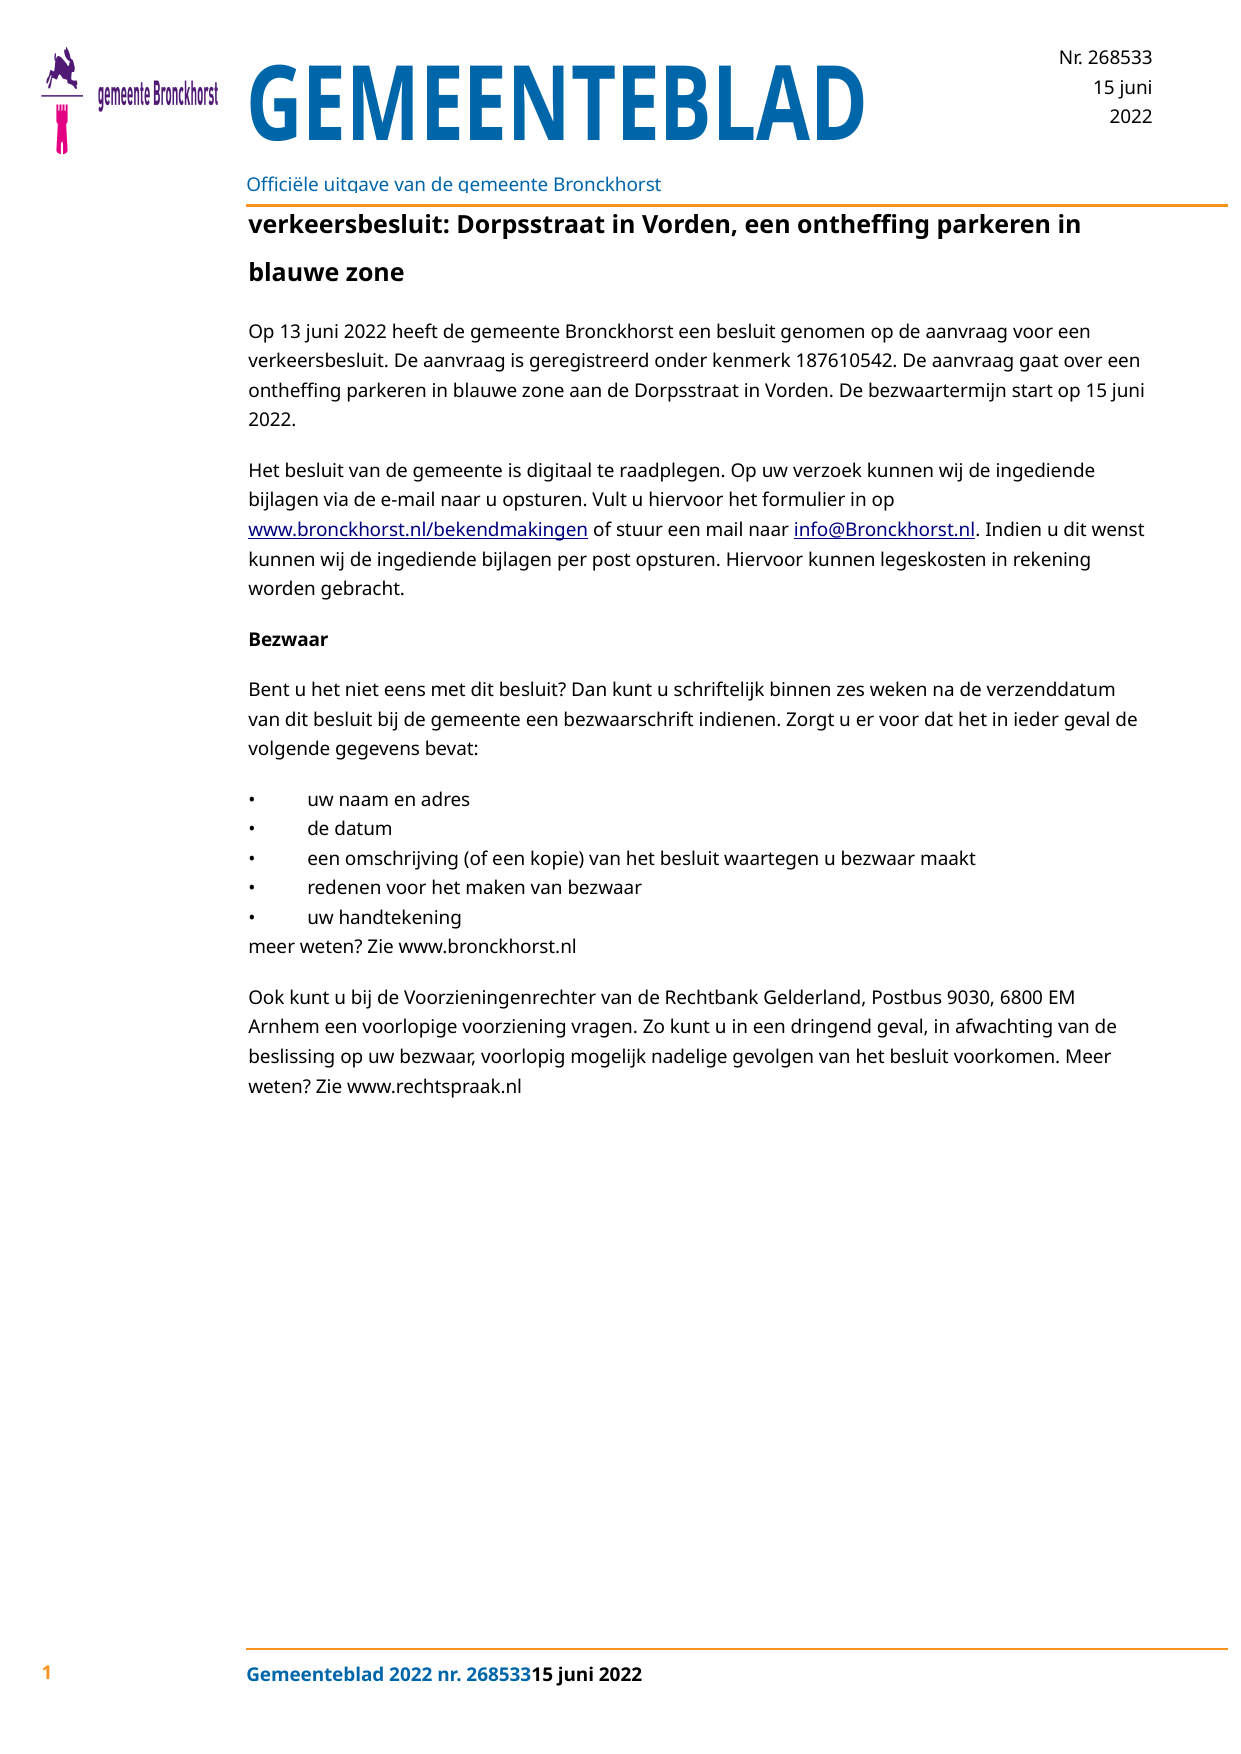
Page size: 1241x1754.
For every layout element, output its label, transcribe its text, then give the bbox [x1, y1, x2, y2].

list een omschrijving (of een kopie) van het besluit waartegen u bezwaar maakt [248, 845, 1152, 871]
text Ook kunt u bij de Voorzieningenrechter van de Rechtbank Gelderland, Postbus 9030, 6800 EM Arnhem een voorlopige voorziening vragen. Zo kunt u in een dringend geval, in afwachting van de beslissing op uw bezwaar, voorlopig mogelijk nadelige gevolgen van het besluit voorkomen. Meer weten? Zie www.rechtspraak.nl [248, 984, 1152, 1099]
list redenen voor het maken van bezwaar [248, 874, 1152, 900]
picture [41, 47, 231, 172]
text Het besluit van de gemeente is digitaal te raadplegen. Op uw verzoek kunnen wij de ingediende bijlagen via de e-mail naar u opsturen. Vult u hiervoor het formulier in op www.bronckhorst.nl/bekendmakingen of stuur een mail naar info@Bronckhorst.nl. Indien u dit wenst kunnen wij de ingediende bijlagen per post opsturen. Hiervoor kunnen legeskosten in rekening worden gebracht. [248, 457, 1152, 601]
list uw naam en adres [248, 786, 1152, 812]
text Op 13 juni 2022 heeft de gemeente Bronckhorst een besluit genomen op de aanvraag voor een verkeersbesluit. De aanvraag is geregistreerd onder kenmerk 187610542. De aanvraag gaat over een ontheffing parkeren in blauwe zone aan de Dorpsstraat in Vorden. De bezwaartermijn start op 15 juni 2022. [248, 318, 1152, 432]
text Bezwaar [248, 626, 1152, 652]
list uw handtekening [248, 904, 1152, 930]
text meer weten? Zie www.bronckhorst.nl [248, 934, 1152, 959]
list de datum [248, 815, 1152, 841]
text Bent u het niet eens met dit besluit? Dan kunt u schriftelijk binnen zes weken na de verzenddatum van dit besluit bij de gemeente een bezwaarschrift indienen. Zorgt u er voor dat het in ieder geval de volgende gegevens bevat: [248, 676, 1152, 761]
text verkeersbesluit: Dorpsstraat in Vorden, een ontheffing parkeren in blauwe zone [248, 207, 1152, 288]
